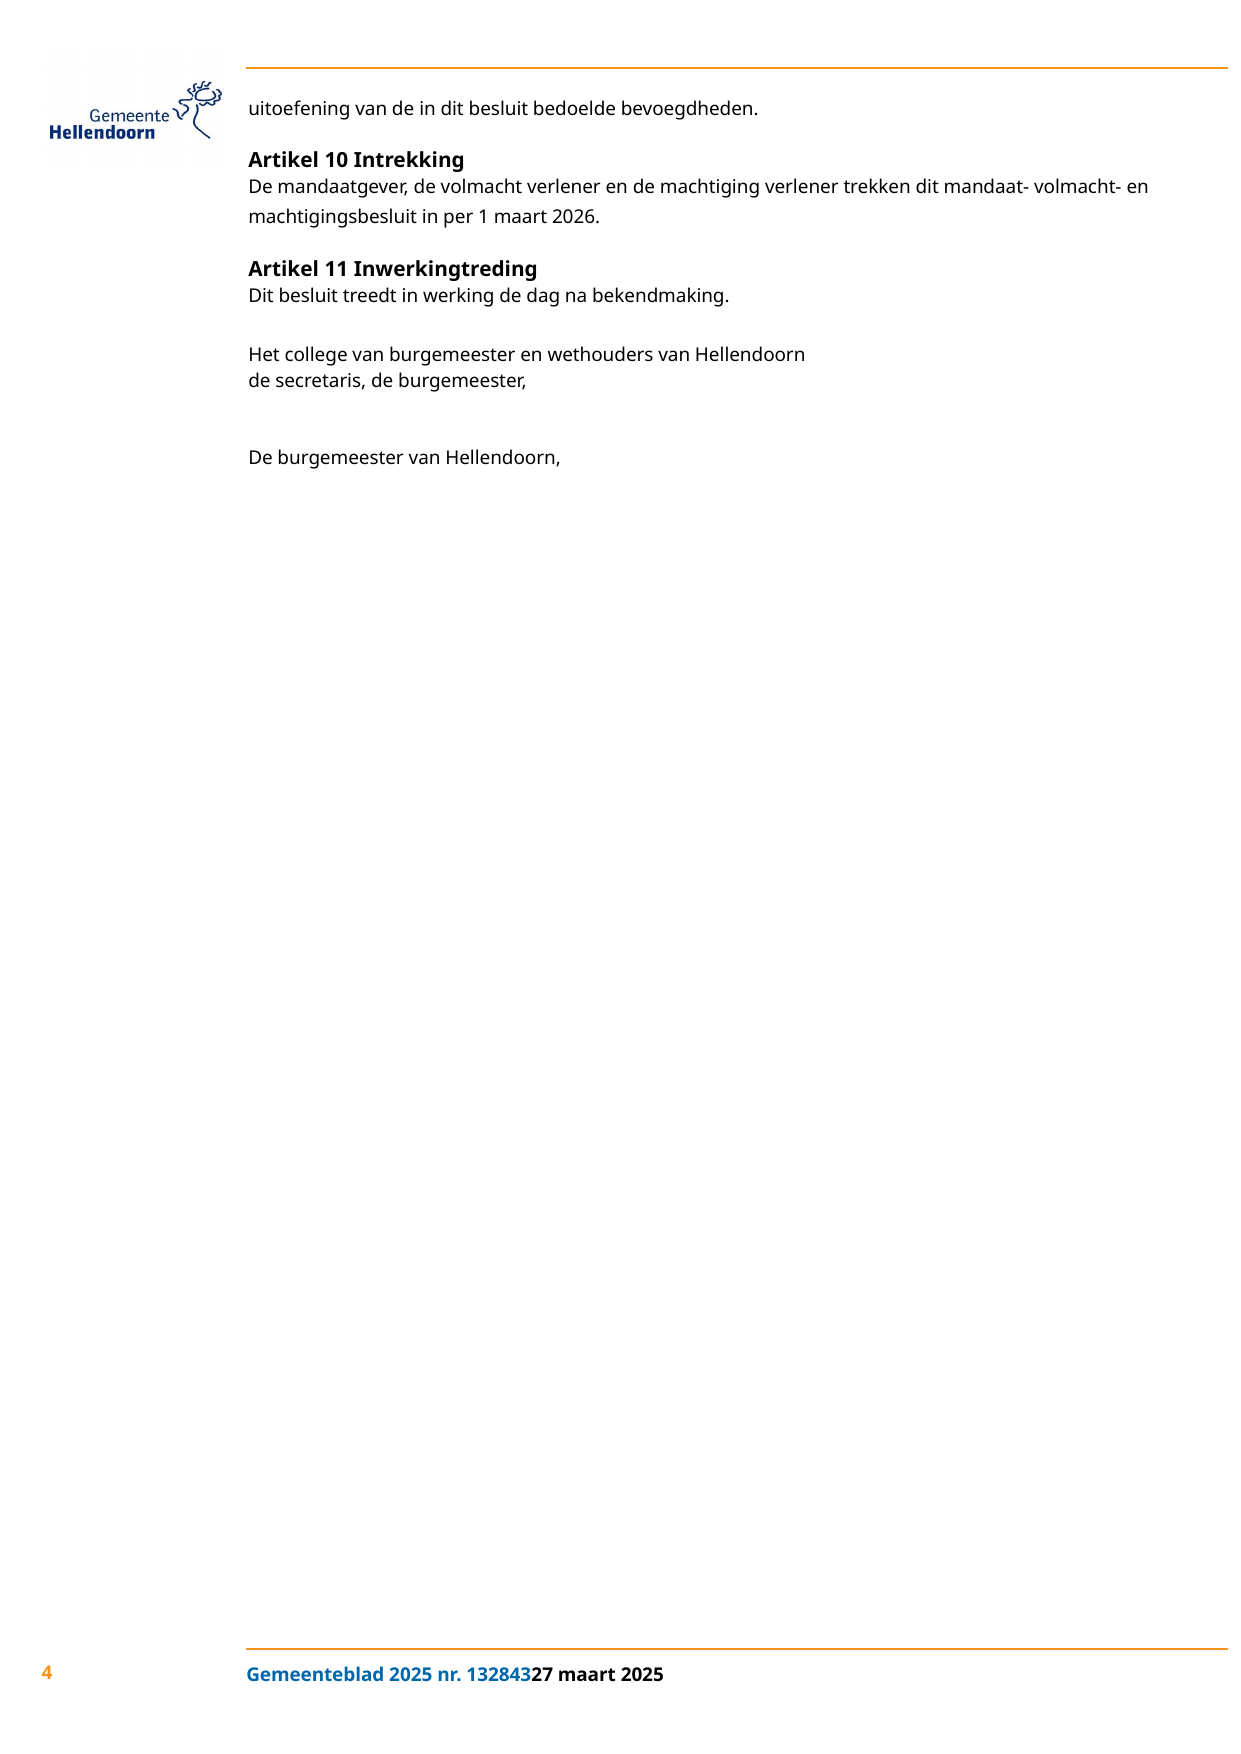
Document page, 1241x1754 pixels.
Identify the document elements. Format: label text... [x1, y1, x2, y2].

text de secretaris, de burgemeester, [248, 367, 1152, 393]
text Artikel 11 Inwerkingtreding [248, 254, 1152, 282]
picture [41, 47, 231, 172]
text uitoefening van de in dit besluit bedoelde bevoegdheden. [248, 95, 1152, 121]
text Artikel 10 Intrekking [248, 145, 1152, 174]
text De burgemeester van Hellendoorn, [248, 444, 1152, 470]
text Het college van burgemeester en wethouders van Hellendoorn [248, 341, 1152, 367]
text Dit besluit treedt in werking de dag na bekendmaking. [248, 282, 1152, 308]
text De mandaatgever, de volmacht verlener en de machtiging verlener trekken dit mandaat- volmacht- en machtigingsbesluit in per 1 maart 2026. [248, 174, 1152, 229]
